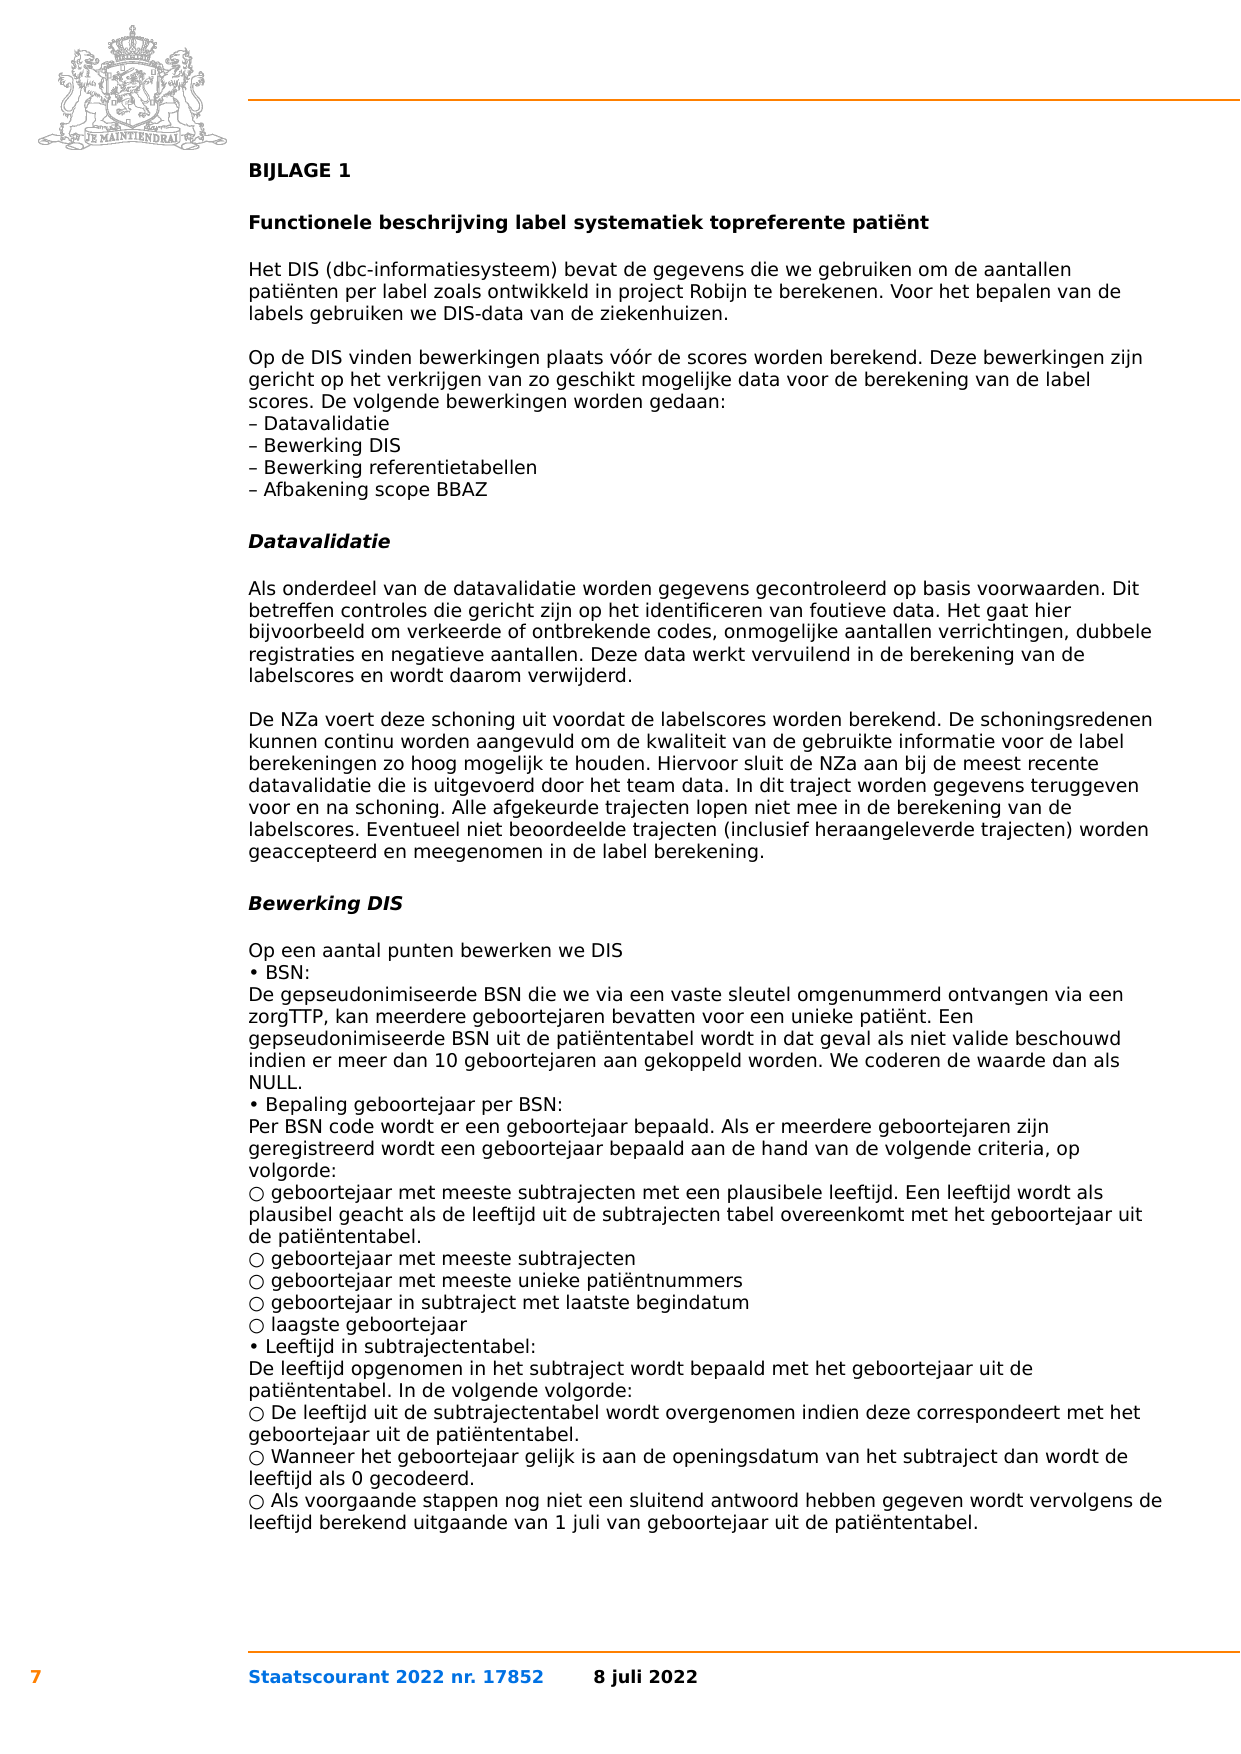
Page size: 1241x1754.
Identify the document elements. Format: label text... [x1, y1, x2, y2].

text ○ De leeftijd uit de subtrajectentabel wordt overgenomen indien deze correspondeert met het geboortejaar uit de patiëntentabel. [248, 1402, 1163, 1446]
text Op de DIS vinden bewerkingen plaats vóór de scores worden berekend. Deze bewerkingen zijn gericht op het verkrijgen van zo geschikt mogelijke data voor de berekening van de label scores. De volgende bewerkingen worden gedaan: [248, 347, 1163, 413]
text ○ geboortejaar met meeste subtrajecten [248, 1248, 1163, 1270]
picture [38, 25, 227, 150]
text ○ laagste geboortejaar [248, 1314, 1163, 1336]
subtitle Functionele beschrijving label systematiek topreferente patiënt [248, 212, 1163, 234]
text • Leeftijd in subtrajectentabel: [248, 1336, 1163, 1358]
subtitle Datavalidatie [248, 531, 1163, 552]
text – Bewerking referentietabellen [248, 457, 1163, 478]
text Het DIS (dbc-informatiesysteem) bevat de gegevens die we gebruiken om de aantallen patiënten per label zoals ontwikkeld in project Robijn te berekenen. Voor het bepalen van de labels gebruiken we DIS-data van de ziekenhuizen. [248, 259, 1163, 325]
text ○ geboortejaar in subtraject met laatste begindatum [248, 1292, 1163, 1314]
text – Datavalidatie [248, 413, 1163, 434]
text De NZa voert deze schoning uit voordat de labelscores worden berekend. De schoningsredenen kunnen continu worden aangevuld om de kwaliteit van de gebruikte informatie voor de label berekeningen zo hoog mogelijk te houden. Hiervoor sluit de NZa aan bij de meest recente datavalidatie die is uitgevoerd door het team data. In dit traject worden gegevens teruggeven voor en na schoning. Alle afgekeurde trajecten lopen niet mee in de berekening van de labelscores. Eventueel niet beoordeelde trajecten (inclusief heraangeleverde trajecten) worden geaccepteerd en meegenomen in de label berekening. [248, 709, 1163, 863]
text Op een aantal punten bewerken we DIS [248, 940, 1163, 962]
text ○ Als voorgaande stappen nog niet een sluitend antwoord hebben gegeven wordt vervolgens de leeftijd berekend uitgaande van 1 juli van geboortejaar uit de patiëntentabel. [248, 1489, 1163, 1533]
text – Bewerking DIS [248, 434, 1163, 457]
text ○ geboortejaar met meeste unieke patiëntnummers [248, 1270, 1163, 1292]
text Als onderdeel van de datavalidatie worden gegevens gecontroleerd op basis voorwaarden. Dit betreffen controles die gericht zijn op het identificeren van foutieve data. Het gaat hier bijvoorbeeld om verkeerde of ontbrekende codes, onmogelijke aantallen verrichtingen, dubbele registraties en negatieve aantallen. Deze data werkt vervuilend in de berekening van de labelscores en wordt daarom verwijderd. [248, 577, 1163, 687]
text • Bepaling geboortejaar per BSN: [248, 1094, 1163, 1116]
subtitle Bewerking DIS [248, 893, 1163, 915]
text – Afbakening scope BBAZ [248, 478, 1163, 501]
text De gepseudonimiseerde BSN die we via een vaste sleutel omgenummerd ontvangen via een zorgTTP, kan meerdere geboortejaren bevatten voor een unieke patiënt. Een gepseudonimiseerde BSN uit de patiëntentabel wordt in dat geval als niet valide beschouwd indien er meer dan 10 geboortejaren aan gekoppeld worden. We coderen de waarde dan als NULL. [248, 984, 1163, 1094]
text ○ geboortejaar met meeste subtrajecten met een plausibele leeftijd. Een leeftijd wordt als plausibel geacht als de leeftijd uit de subtrajecten tabel overeenkomt met het geboortejaar uit de patiëntentabel. [248, 1182, 1163, 1248]
text De leeftijd opgenomen in het subtraject wordt bepaald met het geboortejaar uit de patiëntentabel. In de volgende volgorde: [248, 1358, 1163, 1402]
subtitle BIJLAGE 1 [248, 160, 1163, 182]
text Per BSN code wordt er een geboortejaar bepaald. Als er meerdere geboortejaren zijn geregistreerd wordt een geboortejaar bepaald aan de hand van de volgende criteria, op volgorde: [248, 1116, 1163, 1182]
text • BSN: [248, 962, 1163, 984]
text ○ Wanneer het geboortejaar gelijk is aan de openingsdatum van het subtraject dan wordt de leeftijd als 0 gecodeerd. [248, 1446, 1163, 1489]
